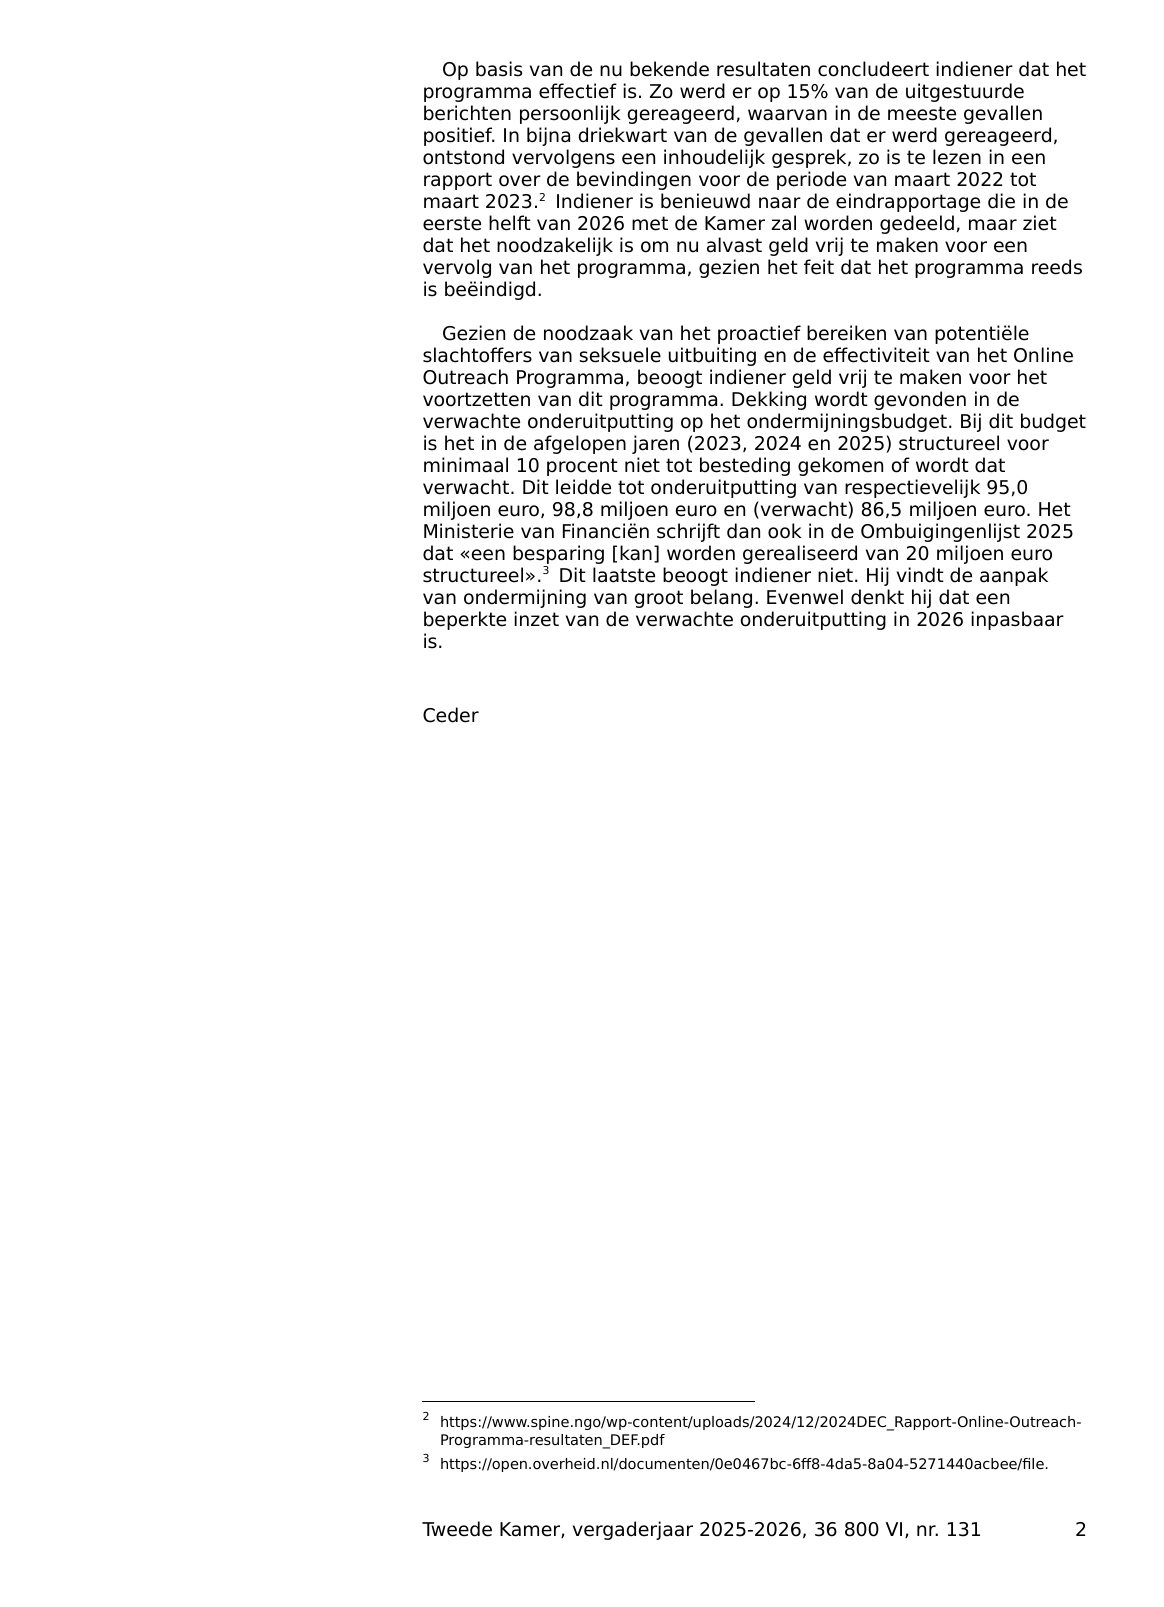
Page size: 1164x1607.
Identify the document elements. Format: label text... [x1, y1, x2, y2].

text Op basis van de nu bekende resultaten concludeert indiener dat het programma effectief is. Zo werd er op 15% van de uitgestuurde berichten persoonlijk gereageerd, waarvan in de meeste gevallen positief. In bijna driekwart van de gevallen dat er werd gereageerd, ontstond vervolgens een inhoudelijk gesprek, zo is te lezen in een rapport over de bevindingen voor de periode van maart 2022 tot maart 2023. Indiener is benieuwd naar de eindrapportage die in de eerste helft van 2026 met de Kamer zal worden gedeeld, maar ziet dat het noodzakelijk is om nu alvast geld vrij te maken voor een vervolg van het programma, gezien het feit dat het programma reeds is beëindigd. [422, 59, 1087, 301]
text https://www.spine.ngo/wp-content/uploads/2024/12/2024DEC_Rapport-Online-Outreach-Programma-resultaten_DEF.pdf [422, 1410, 1087, 1449]
text https://open.overheid.nl/documenten/0e0467bc-6ff8-4da5-8a04-5271440acbee/file. [422, 1452, 1087, 1474]
text Gezien de noodzaak van het proactief bereiken van potentiële slachtoffers van seksuele uitbuiting en de effectiviteit van het Online Outreach Programma, beoogt indiener geld vrij te maken voor het voortzetten van dit programma. Dekking wordt gevonden in de verwachte onderuitputting op het ondermijningsbudget. Bij dit budget is het in de afgelopen jaren (2023, 2024 en 2025) structureel voor minimaal 10 procent niet tot besteding gekomen of wordt dat verwacht. Dit leidde tot onderuitputting van respectievelijk 95,0 miljoen euro, 98,8 miljoen euro en (verwacht) 86,5 miljoen euro. Het Ministerie van Financiën schrijft dan ook in de Ombuigingenlijst 2025 dat «een besparing [kan] worden gerealiseerd van 20 miljoen euro structureel». Dit laatste beoogt indiener niet. Hij vindt de aanpak van ondermijning van groot belang. Evenwel denkt hij dat een beperkte inzet van de verwachte onderuitputting in 2026 inpasbaar is. [422, 323, 1087, 653]
text Ceder [422, 683, 1087, 727]
